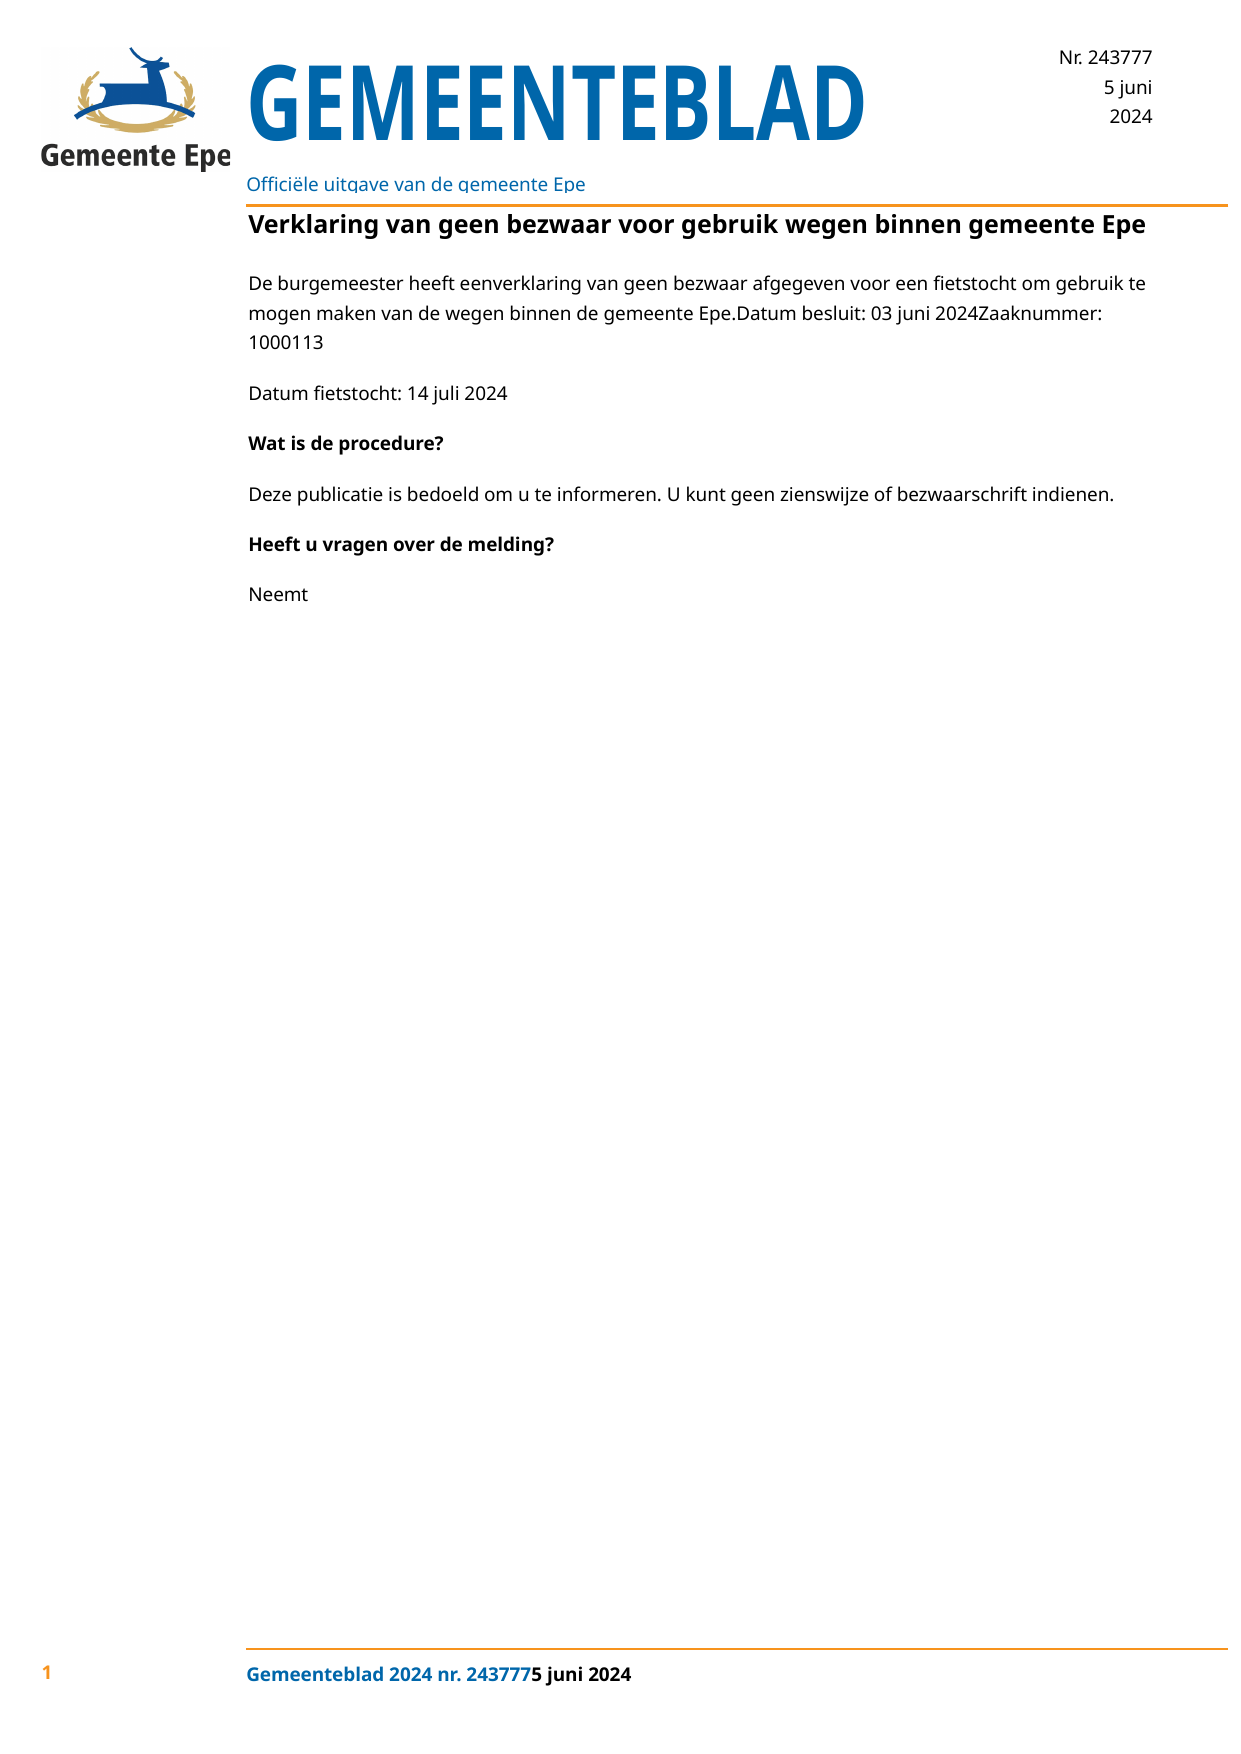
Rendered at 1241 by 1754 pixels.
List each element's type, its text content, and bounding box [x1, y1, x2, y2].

text Datum fietstocht: 14 juli 2024 [248, 380, 1152, 406]
text Verklaring van geen bezwaar voor gebruik wegen binnen gemeente Epe [248, 207, 1152, 241]
text Neemt [248, 582, 1152, 607]
text De burgemeester heeft eenverklaring van geen bezwaar afgegeven voor een fietstocht om gebruik te mogen maken van de wegen binnen de gemeente Epe.Datum besluit: 03 juni 2024Zaaknummer: 1000113 [248, 270, 1152, 355]
text Deze publicatie is bedoeld om u te informeren. U kunt geen zienswijze of bezwaarschrift indienen. [248, 481, 1152, 506]
text Wat is de procedure? [248, 430, 1152, 456]
picture [41, 47, 231, 172]
text Heeft u vragen over de melding? [248, 531, 1152, 557]
